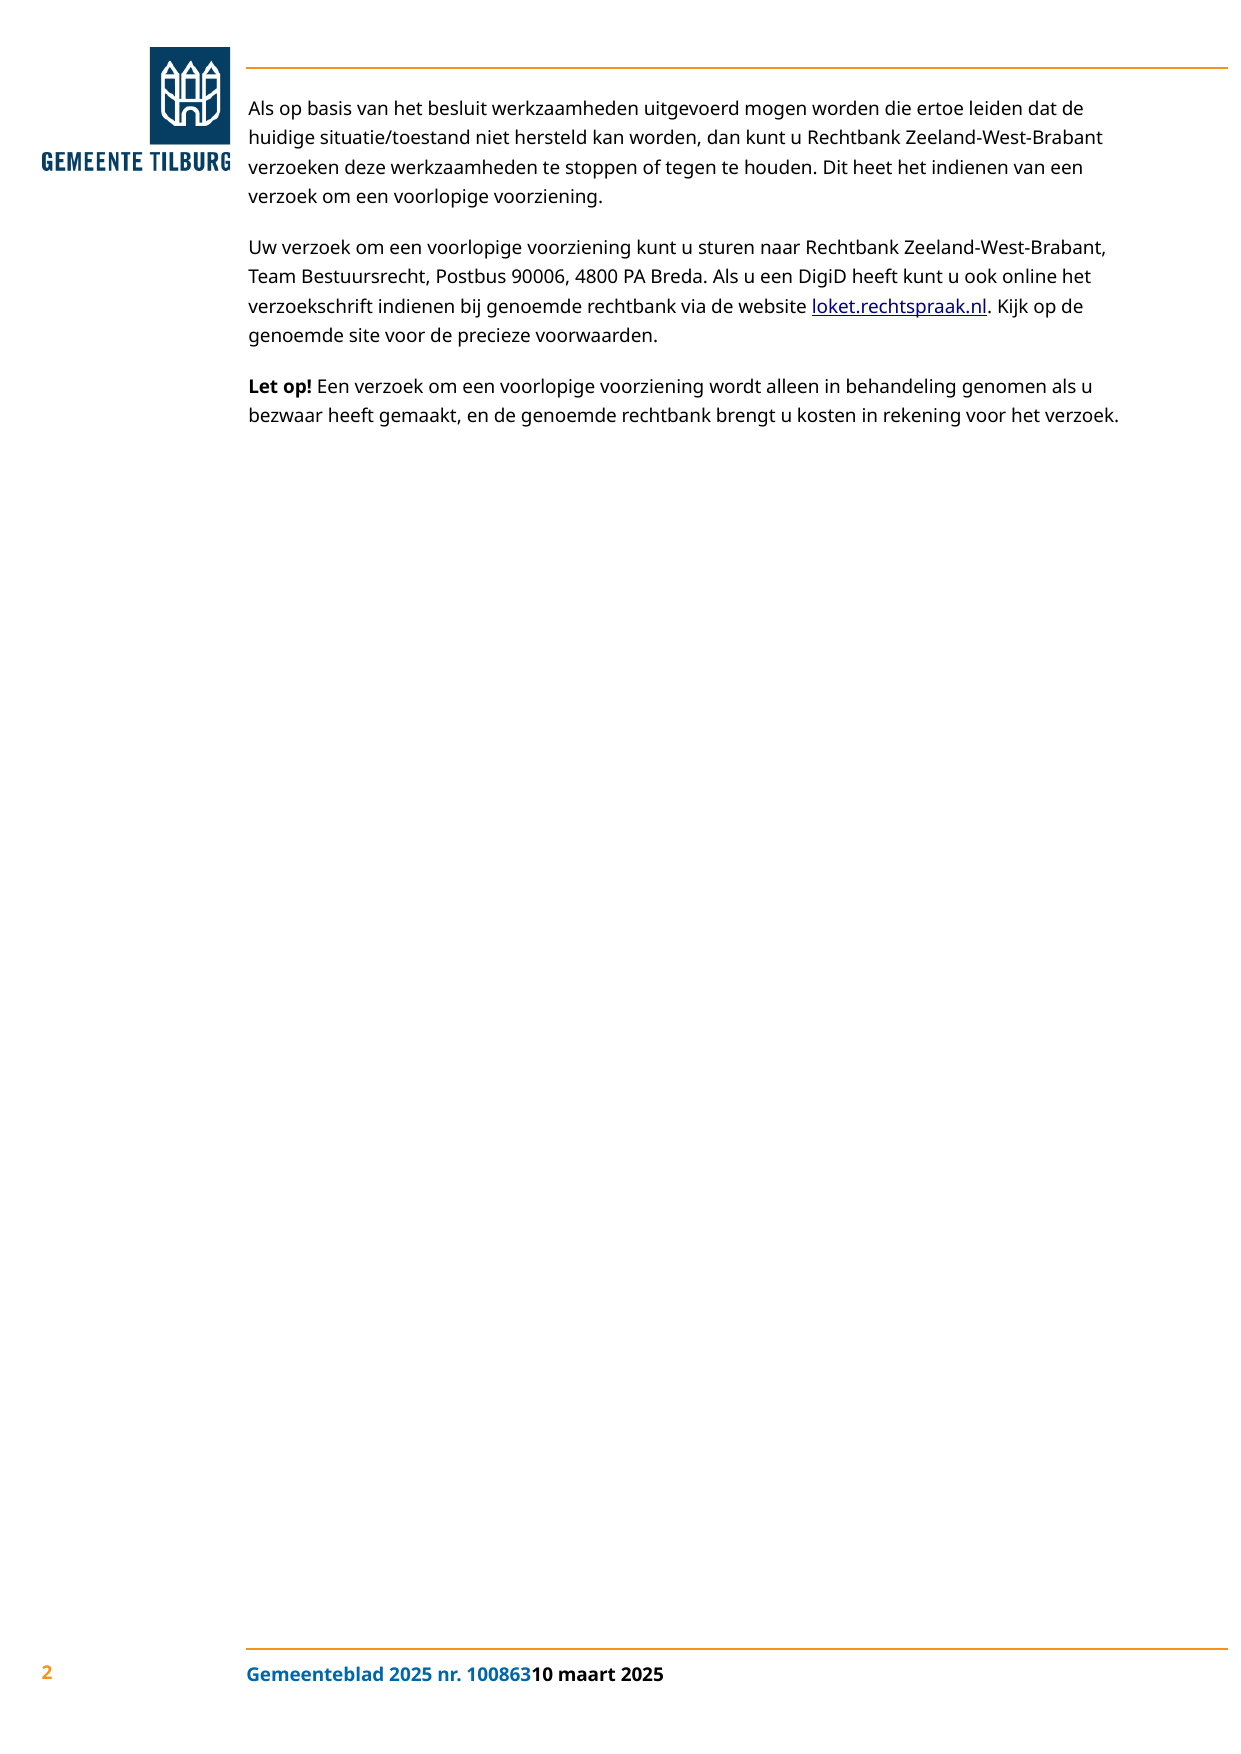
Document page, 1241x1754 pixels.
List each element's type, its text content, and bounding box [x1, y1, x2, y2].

picture [41, 47, 231, 172]
text Uw verzoek om een voorlopige voorziening kunt u sturen naar Rechtbank Zeeland-West-Brabant, Team Bestuursrecht, Postbus 90006, 4800 PA Breda. Als u een DigiD heeft kunt u ook online het verzoekschrift indienen bij genoemde rechtbank via de website loket.rechtspraak.nl. Kijk op de genoemde site voor de precieze voorwaarden. [248, 234, 1152, 348]
text Let op! Een verzoek om een voorlopige voorziening wordt alleen in behandeling genomen als u bezwaar heeft gemaakt, en de genoemde rechtbank brengt u kosten in rekening voor het verzoek. [248, 373, 1152, 428]
text Als op basis van het besluit werkzaamheden uitgevoerd mogen worden die ertoe leiden dat de huidige situatie/toestand niet hersteld kan worden, dan kunt u Rechtbank Zeeland-West-Brabant verzoeken deze werkzaamheden te stoppen of tegen te houden. Dit heet het indienen van een verzoek om een voorlopige voorziening. [248, 95, 1152, 209]
